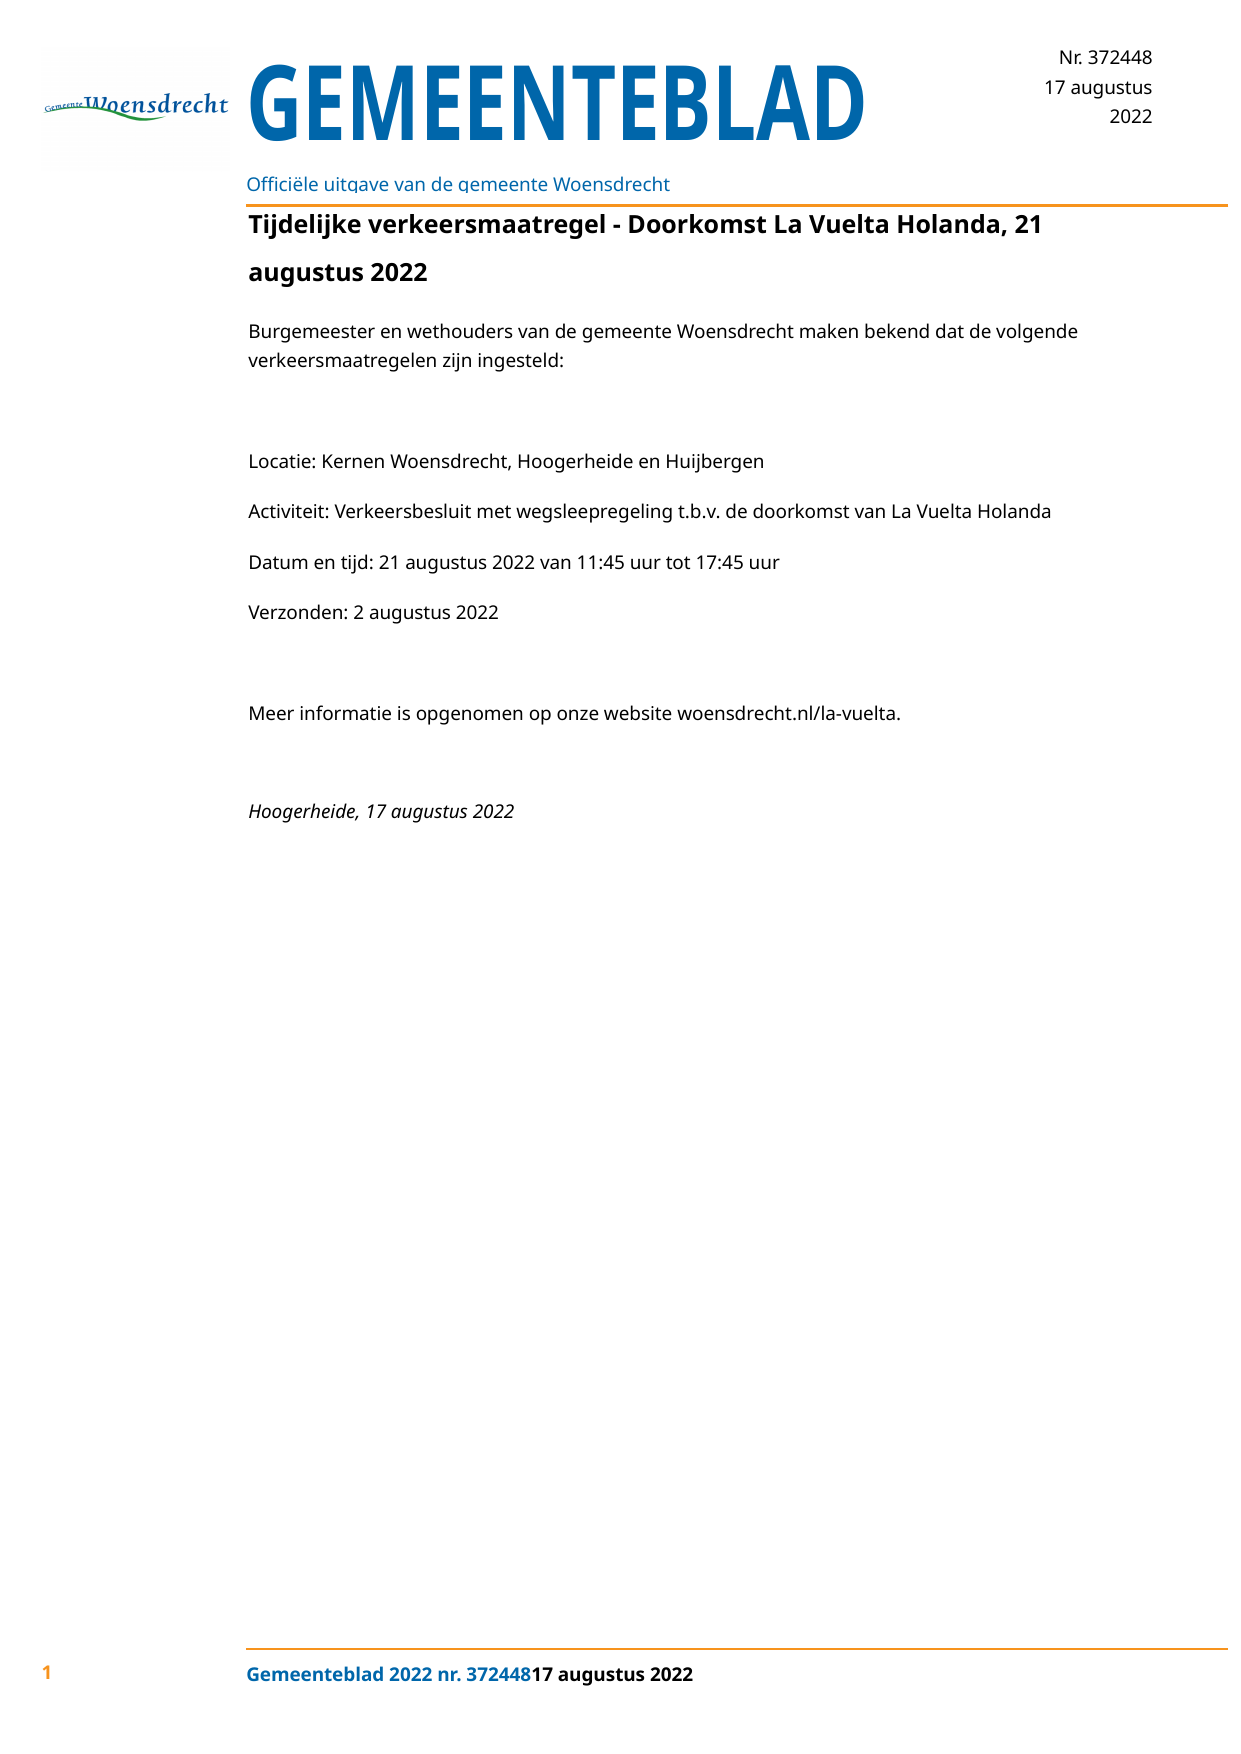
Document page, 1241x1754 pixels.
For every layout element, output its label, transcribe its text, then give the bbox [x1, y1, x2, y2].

text Meer informatie is opgenomen op onze website woensdrecht.nl/la-vuelta. [248, 700, 1152, 726]
text Hoogerheide, 17 augustus 2022 [248, 799, 1152, 824]
text Verzonden: 2 augustus 2022 [248, 599, 1152, 625]
text Burgemeester en wethouders van de gemeente Woensdrecht maken bekend dat de volgende verkeersmaatregelen zijn ingesteld: [248, 318, 1152, 373]
text Activiteit: Verkeersbesluit met wegsleepregeling t.b.v. de doorkomst van La Vuelta Holanda [248, 499, 1152, 524]
text Tijdelijke verkeersmaatregel - Doorkomst La Vuelta Holanda, 21 augustus 2022 [248, 207, 1152, 288]
text Locatie: Kernen Woensdrecht, Hoogerheide en Huijbergen [248, 448, 1152, 474]
text Datum en tijd: 21 augustus 2022 van 11:45 uur tot 17:45 uur [248, 549, 1152, 575]
picture [41, 47, 231, 172]
